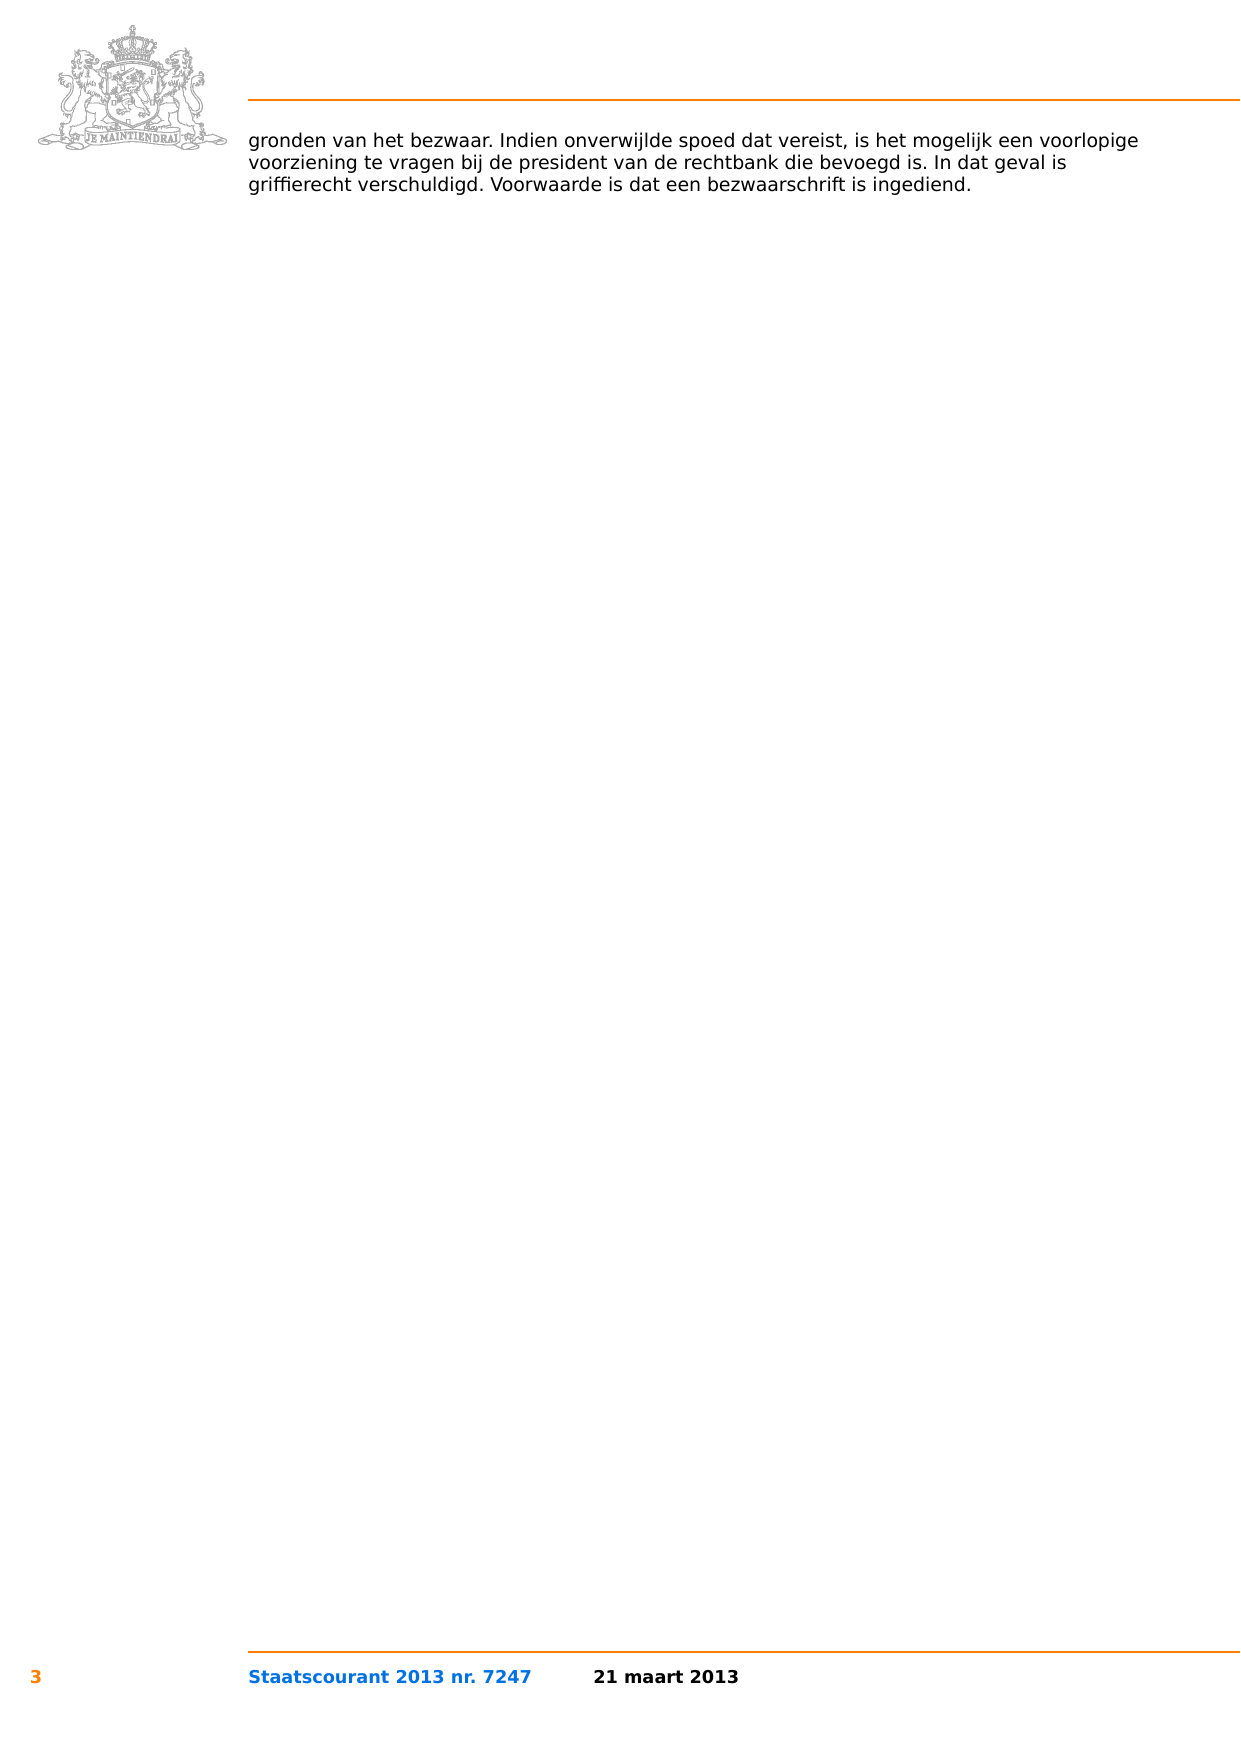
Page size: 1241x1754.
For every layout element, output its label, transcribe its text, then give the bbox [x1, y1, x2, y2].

text gronden van het bezwaar. Indien onverwijlde spoed dat vereist, is het mogelijk een voorlopige voorziening te vragen bij de president van de rechtbank die bevoegd is. In dat geval is griffierecht verschuldigd. Voorwaarde is dat een bezwaarschrift is ingediend. [248, 130, 1163, 196]
picture [38, 25, 227, 150]
